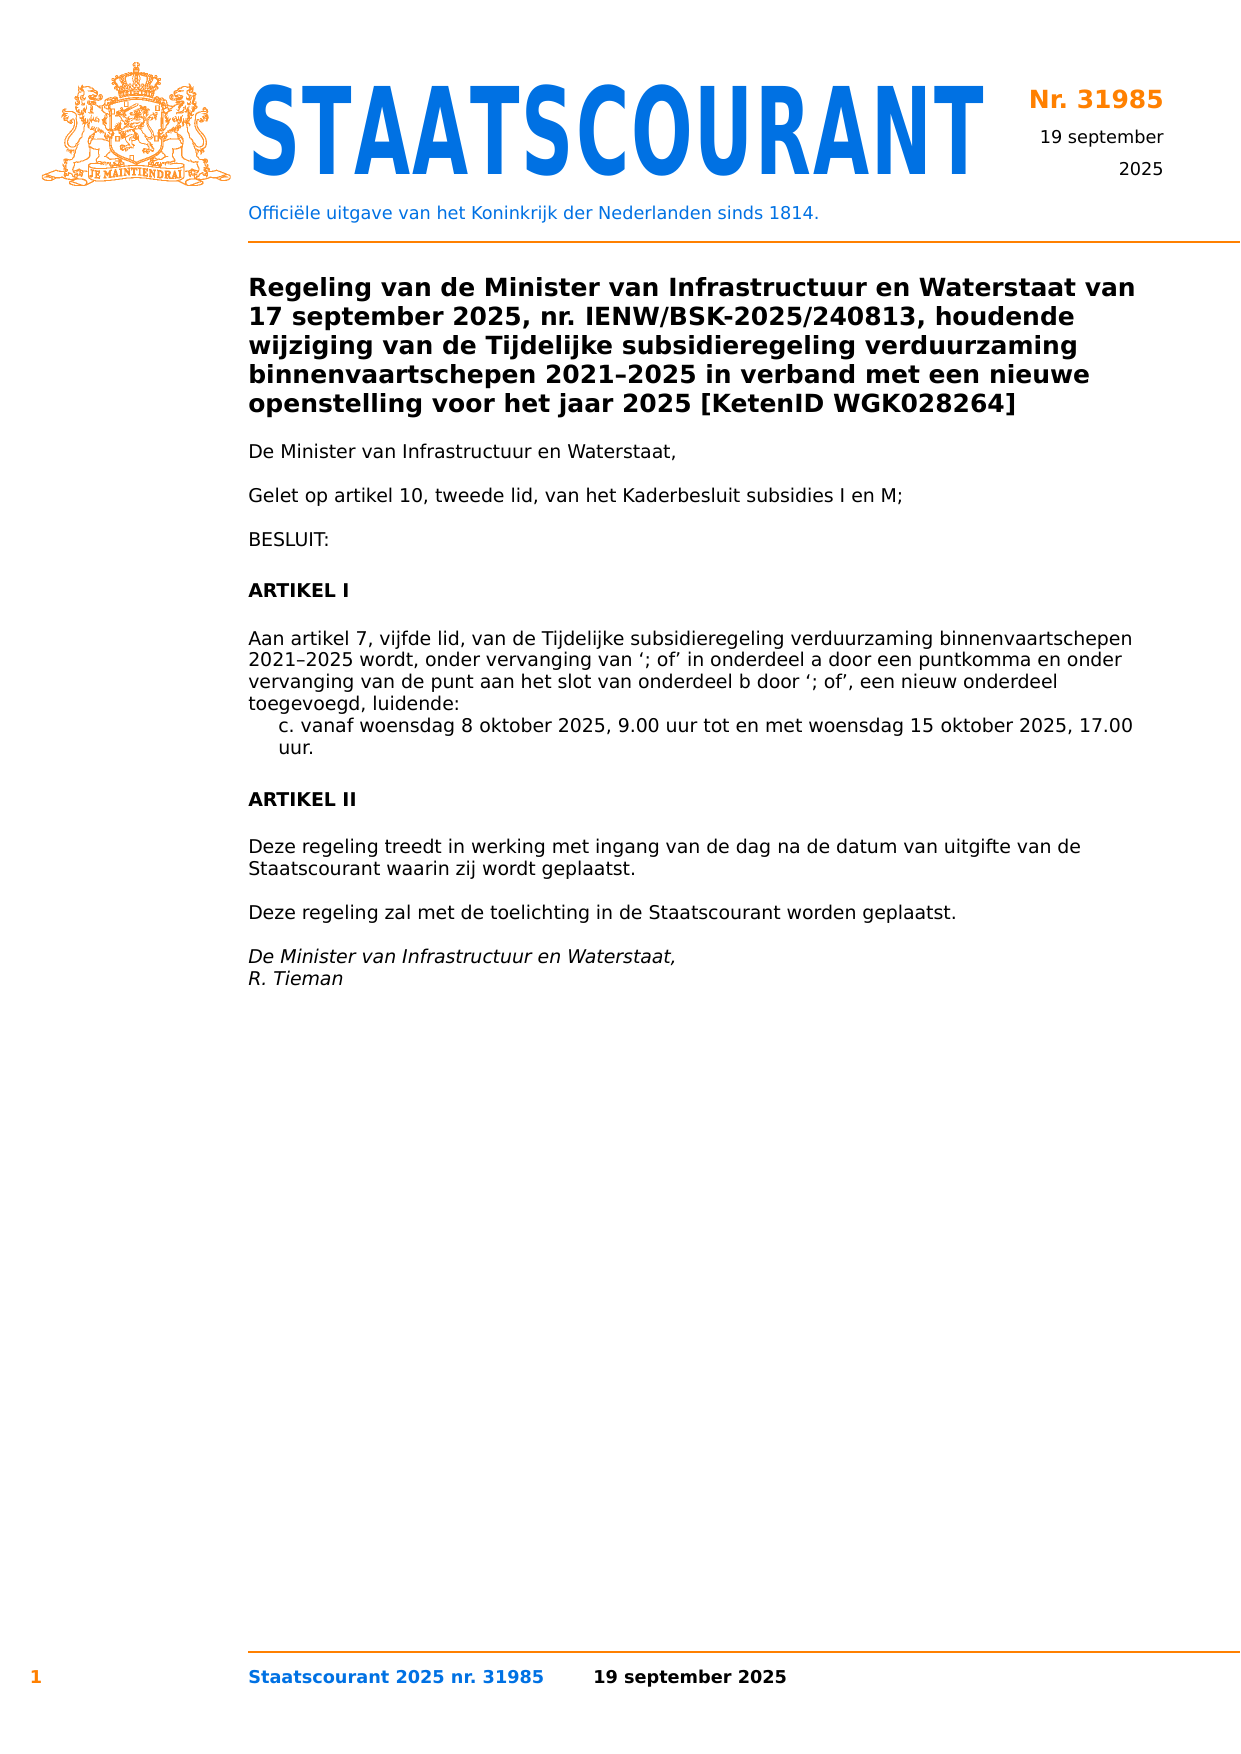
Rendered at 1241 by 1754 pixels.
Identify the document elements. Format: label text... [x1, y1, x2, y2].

text c. vanaf woensdag 8 oktober 2025, 9.00 uur tot en met woensdag 15 oktober 2025, 17.00 uur. [278, 715, 1163, 759]
subtitle ARTIKEL II [248, 789, 1163, 811]
table_header [25, 62, 248, 241]
text Gelet op artikel 10, tweede lid, van het Kaderbesluit subsidies I en M; [248, 484, 1163, 507]
table_cell 19 september [998, 121, 1240, 153]
text De Minister van Infrastructuur en Waterstaat, [248, 441, 1163, 463]
text Deze regeling zal met de toelichting in de Staatscourant worden geplaatst. [248, 902, 1163, 924]
text BESLUIT: [248, 528, 1163, 550]
picture [41, 62, 231, 186]
table_header STAATSCOURANT [248, 62, 998, 203]
table_header Nr. 31985 [998, 62, 1240, 121]
subtitle Regeling van de Minister van Infrastructuur en Waterstaat van 17 september 2025, nr. IENW/BSK-2025/240813, houdende wijziging van de Tijdelijke subsidieregeling verduurzaming binnenvaartschepen 2021–2025 in verband met een nieuwe openstelling voor het jaar 2025 [KetenID WGK028264] [248, 273, 1163, 419]
text Aan artikel 7, vijfde lid, van de Tijdelijke subsidieregeling verduurzaming binnenvaartschepen 2021–2025 wordt, onder vervanging van ‘; of’ in onderdeel a door een puntkomma en onder vervanging van de punt aan het slot van onderdeel b door ‘; of’, een nieuw onderdeel toegevoegd, luidende: [248, 627, 1163, 715]
text Deze regeling treedt in werking met ingang van de dag na de datum van uitgifte van de Staatscourant waarin zij wordt geplaatst. [248, 836, 1163, 880]
table_cell Officiële uitgave van het Koninkrijk der Nederlanden sinds 1814. [248, 203, 1240, 241]
table_cell 2025 [998, 153, 1240, 203]
text De Minister van Infrastructuur en Waterstaat, R. Tieman [248, 946, 1163, 990]
subtitle ARTIKEL I [248, 580, 1163, 602]
